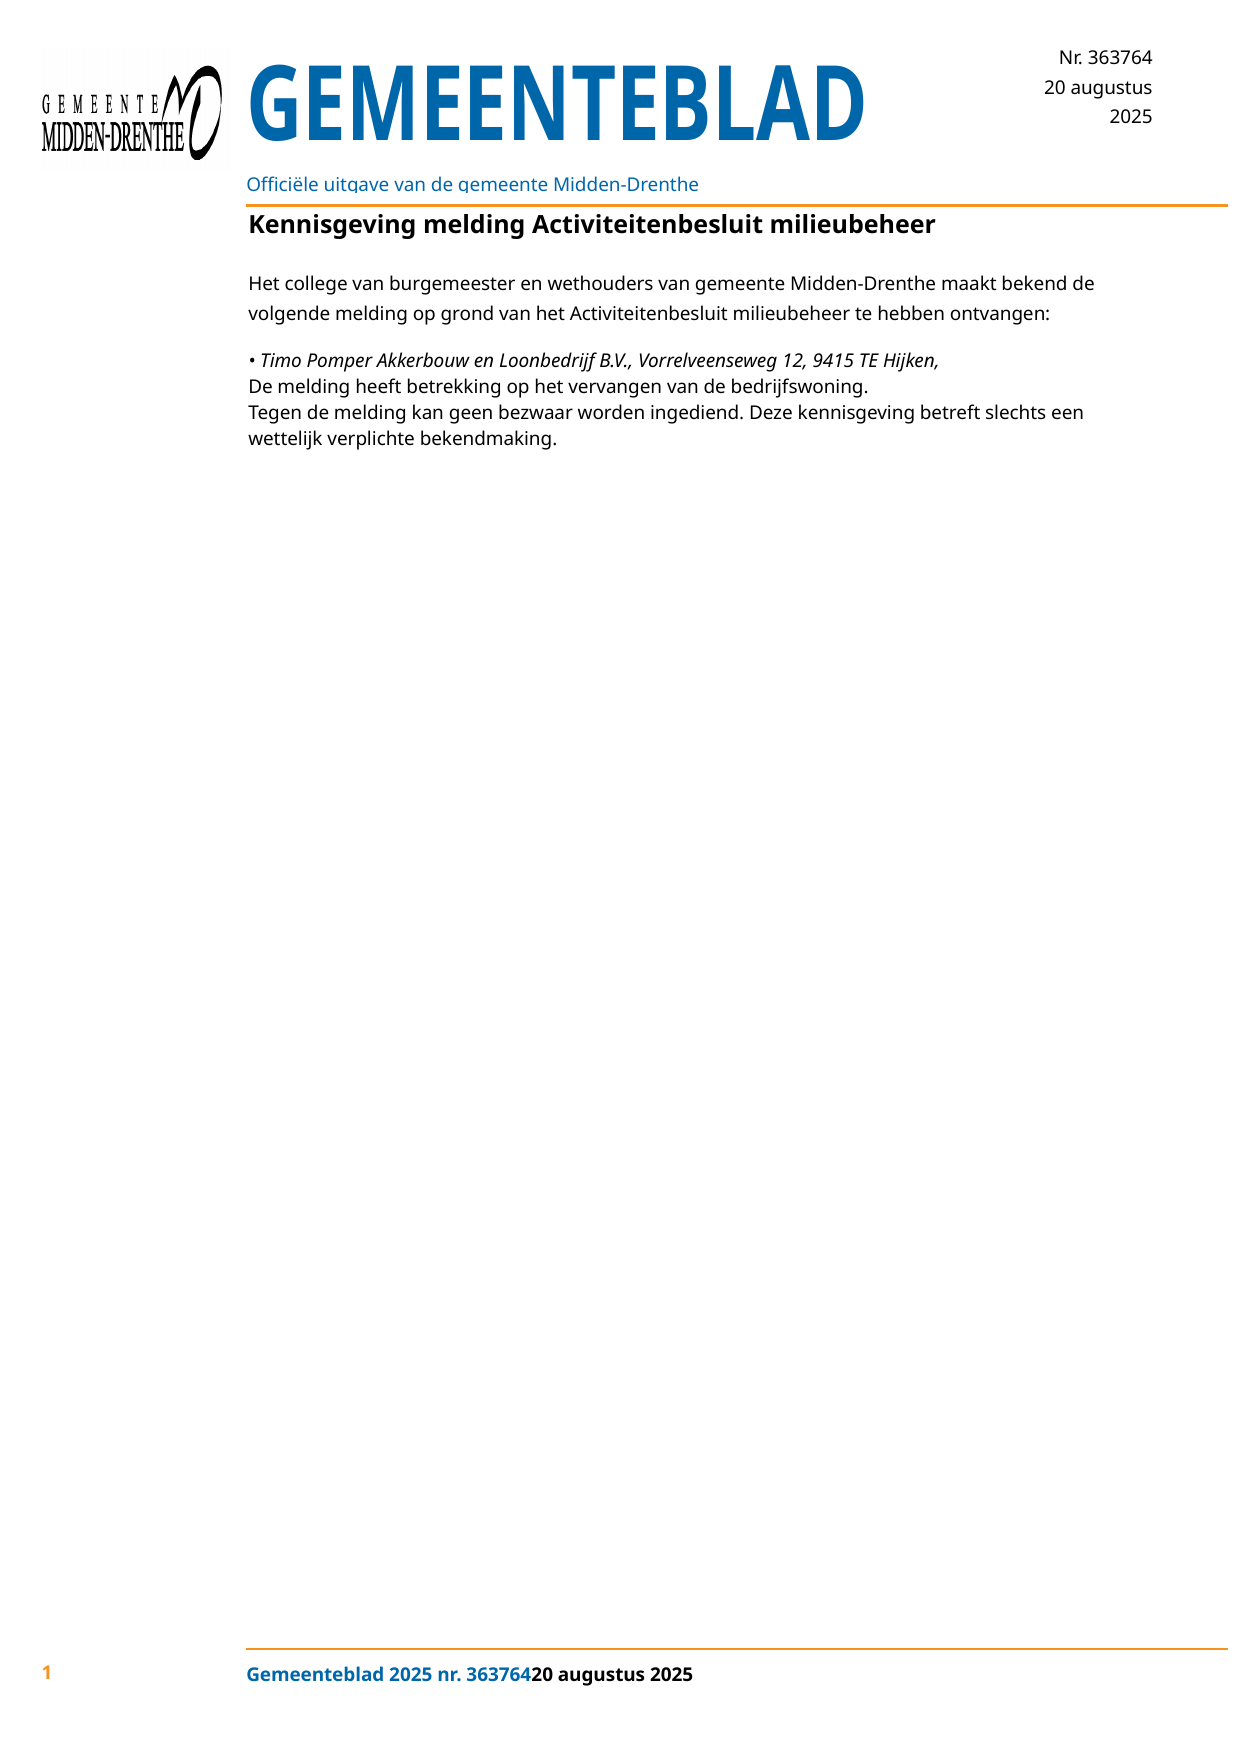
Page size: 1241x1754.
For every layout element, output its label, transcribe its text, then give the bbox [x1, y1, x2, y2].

text Kennisgeving melding Activiteitenbesluit milieubeheer [248, 207, 1152, 241]
text • Timo Pomper Akkerbouw en Loonbedrijf B.V., Vorrelveenseweg 12, 9415 TE Hijken, [248, 348, 1152, 373]
text Het college van burgemeester en wethouders van gemeente Midden-Drenthe maakt bekend de volgende melding op grond van het Activiteitenbesluit milieubeheer te hebben ontvangen: [248, 270, 1152, 326]
text De melding heeft betrekking op het vervangen van de bedrijfswoning. [248, 373, 1152, 399]
text Tegen de melding kan geen bezwaar worden ingediend. Deze kennisgeving betreft slechts een wettelijk verplichte bekendmaking. [248, 399, 1152, 451]
picture [41, 47, 231, 172]
